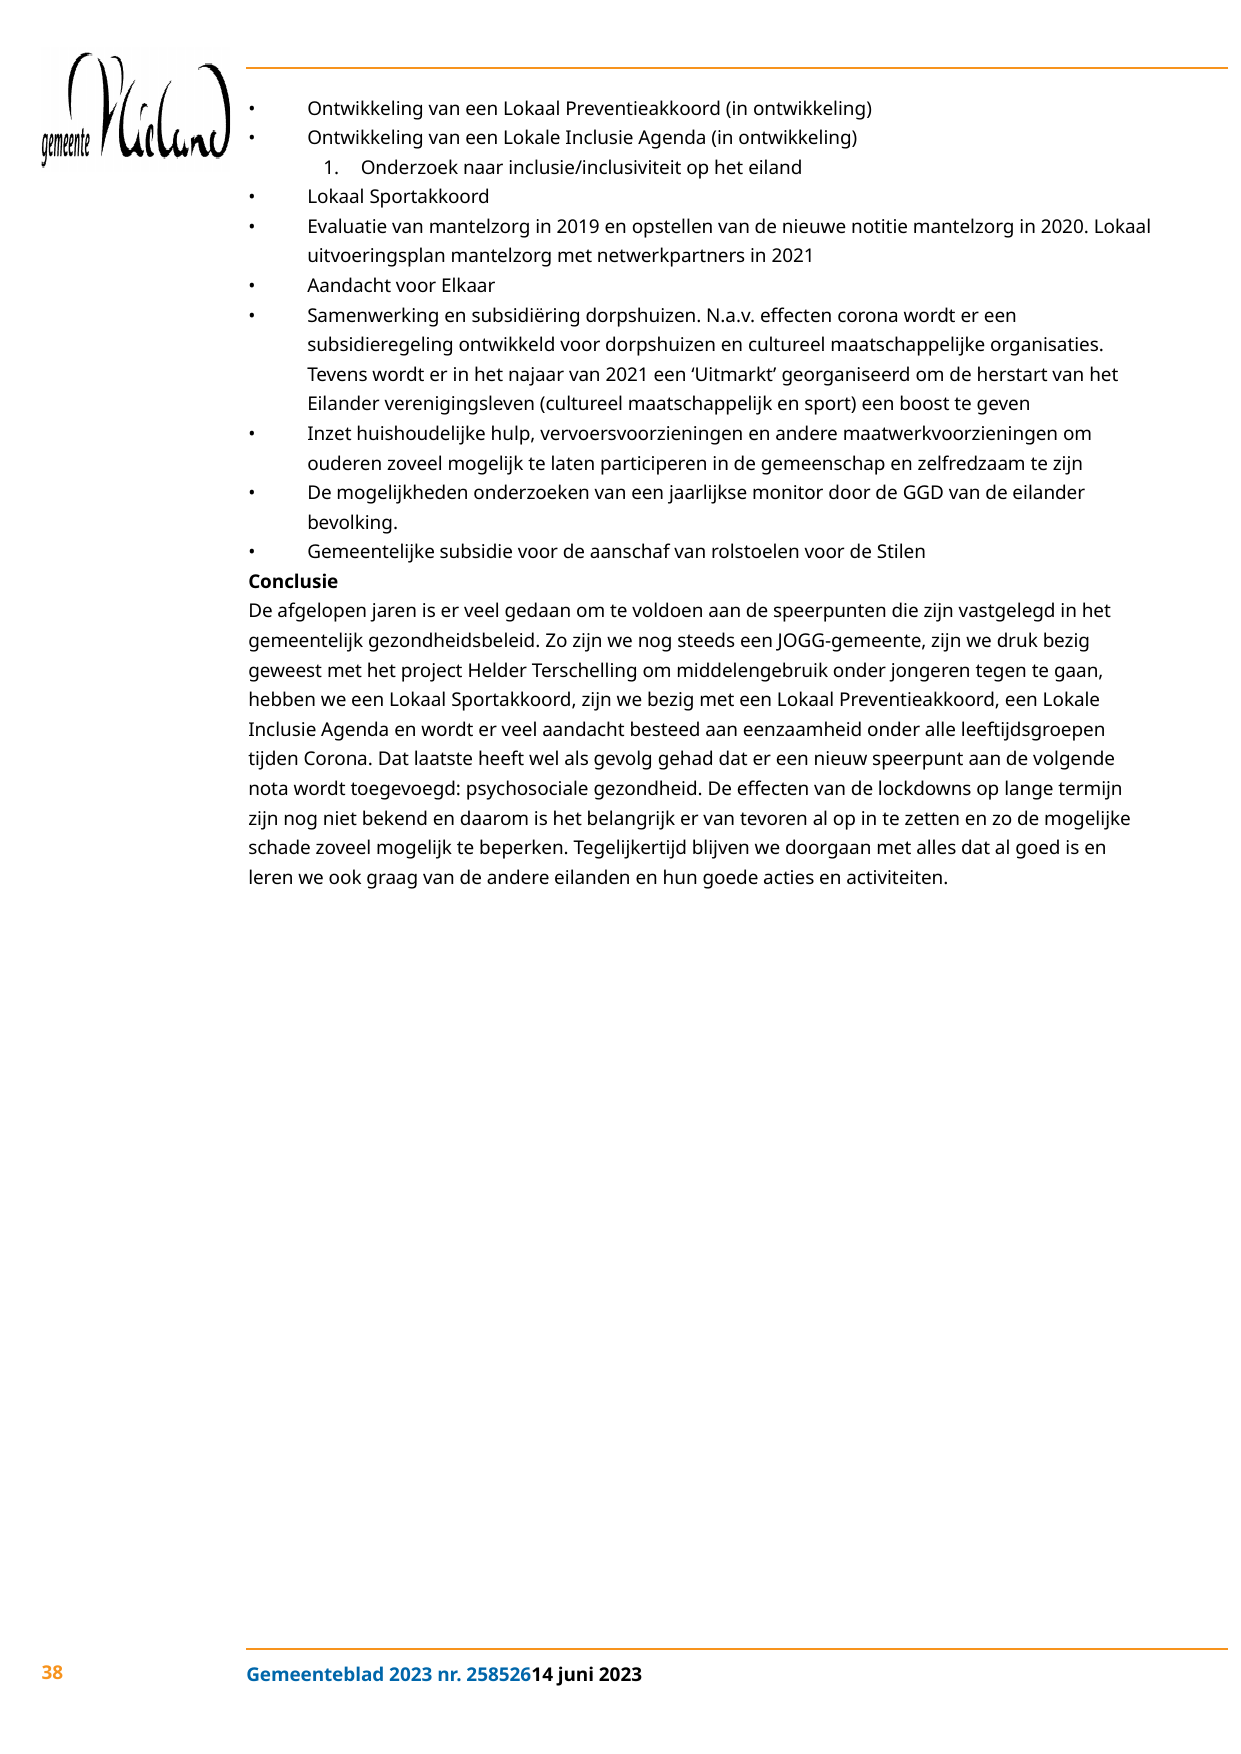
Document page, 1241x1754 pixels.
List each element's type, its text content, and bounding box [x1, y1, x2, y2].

text De afgelopen jaren is er veel gedaan om te voldoen aan de speerpunten die zijn vastgelegd in het gemeentelijk gezondheidsbeleid. Zo zijn we nog steeds een JOGG-gemeente, zijn we druk bezig geweest met het project Helder Terschelling om middelengebruik onder jongeren tegen te gaan, hebben we een Lokaal Sportakkoord, zijn we bezig met een Lokaal Preventieakkoord, een Lokale Inclusie Agenda en wordt er veel aandacht besteed aan eenzaamheid onder alle leeftijdsgroepen tijden Corona. Dat laatste heeft wel als gevolg gehad dat er een nieuw speerpunt aan de volgende nota wordt toegevoegd: psychosociale gezondheid. De effecten van de lockdowns op lange termijn zijn nog niet bekend en daarom is het belangrijk er van tevoren al op in te zetten en zo de mogelijke schade zoveel mogelijk te beperken. Tegelijkertijd blijven we doorgaan met alles dat al goed is en leren we ook graag van de andere eilanden en hun goede acties en activiteiten. [248, 598, 1152, 890]
list Aandacht voor Elkaar [248, 272, 1152, 298]
picture [41, 47, 231, 172]
list Onderzoek naar inclusie/inclusiviteit op het eiland [323, 154, 1152, 180]
list Samenwerking en subsidiëring dorpshuizen. N.a.v. effecten corona wordt er een subsidieregeling ontwikkeld voor dorpshuizen en cultureel maatschappelijke organisaties. Tevens wordt er in het najaar van 2021 een ‘Uitmarkt’ georganiseerd om de herstart van het Eilander verenigingsleven (cultureel maatschappelijk en sport) een boost te geven [248, 302, 1152, 416]
list Lokaal Sportakkoord [248, 183, 1152, 209]
list De mogelijkheden onderzoeken van een jaarlijkse monitor door de GGD van de eilander bevolking. [248, 479, 1152, 535]
list Gemeentelijke subsidie voor de aanschaf van rolstoelen voor de Stilen [248, 538, 1152, 564]
text Conclusie [248, 568, 1152, 594]
list Ontwikkeling van een Lokaal Preventieakkoord (in ontwikkeling) [248, 95, 1152, 121]
list Inzet huishoudelijke hulp, vervoersvoorzieningen en andere maatwerkvoorzieningen om ouderen zoveel mogelijk te laten participeren in de gemeenschap en zelfredzaam te zijn [248, 420, 1152, 476]
list Evaluatie van mantelzorg in 2019 en opstellen van de nieuwe notitie mantelzorg in 2020. Lokaal uitvoeringsplan mantelzorg met netwerkpartners in 2021 [248, 213, 1152, 268]
list Ontwikkeling van een Lokale Inclusie Agenda (in ontwikkeling) [248, 124, 1152, 150]
